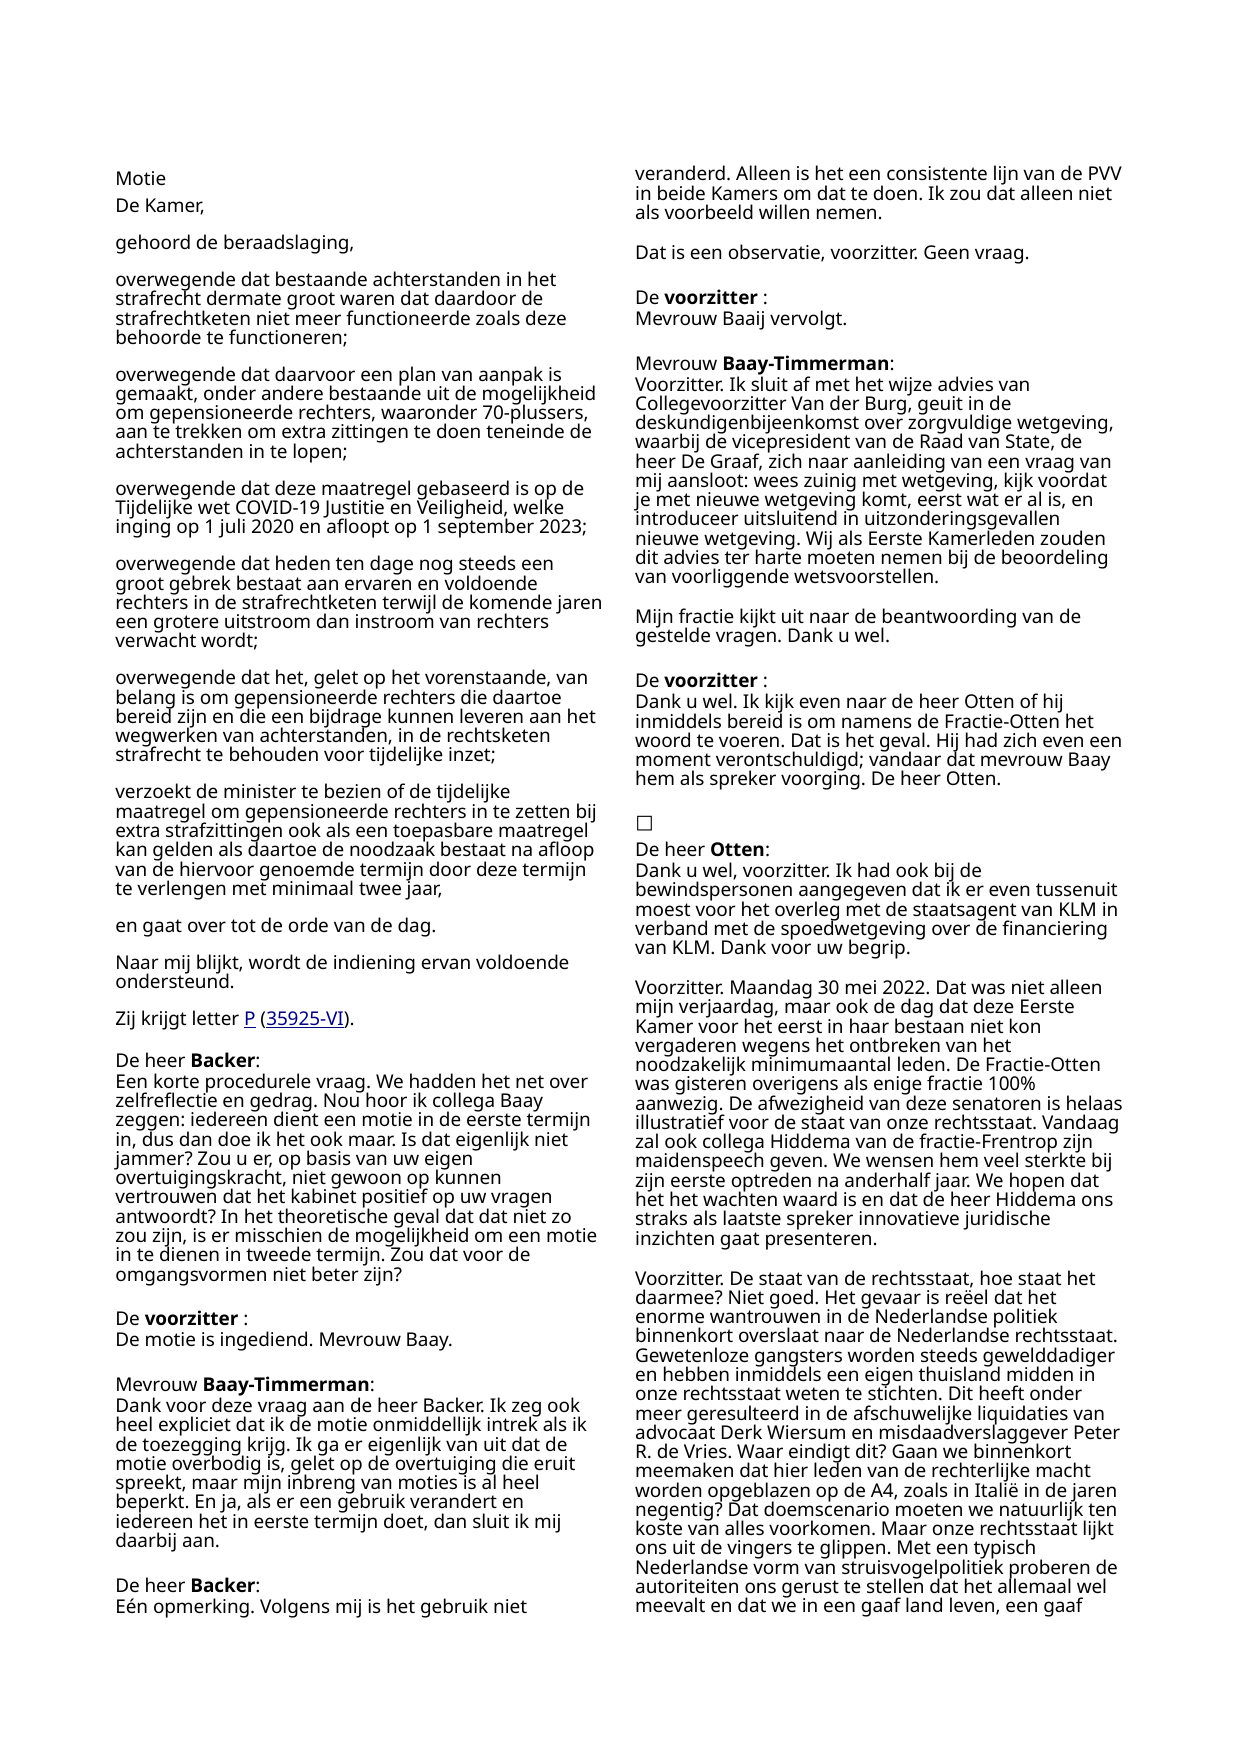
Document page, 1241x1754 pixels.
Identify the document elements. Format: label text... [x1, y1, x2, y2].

text Voorzitter. Ik sluit af met het wijze advies van Collegevoorzitter Van der Burg, geuit in de deskundigenbijeenkomst over zorgvuldige wetgeving, waarbij de vicepresident van de Raad van State, de heer De Graaf, zich naar aanleiding van een vraag van mij aansloot: wees zuinig met wetgeving, kijk voordat je met nieuwe wetgeving komt, eerst wat er al is, en introduceer uitsluitend in uitzonderingsgevallen nieuwe wetgeving. Wij als Eerste Kamerleden zouden dit advies ter harte moeten nemen bij de beoordeling van voorliggende wetsvoorstellen. [635, 376, 1125, 587]
text overwegende dat deze maatregel gebaseerd is op de Tijdelijke wet COVID-19 Justitie en Veiligheid, welke inging op 1 juli 2020 en afloopt op 1 september 2023; [115, 480, 605, 538]
text De motie is ingediend. Mevrouw Baay. [115, 1331, 605, 1351]
text overwegende dat bestaande achterstanden in het strafrecht dermate groot waren dat daardoor de strafrechtketen niet meer functioneerde zoals deze behoorde te functioneren; [115, 271, 605, 348]
text veranderd. Alleen is het een consistente lijn van de PVV in beide Kamers om dat te doen. Ik zou dat alleen niet als voorbeeld willen nemen. [635, 165, 1125, 223]
text overwegende dat daarvoor een plan van aanpak is gemaakt, onder andere bestaande uit de mogelijkheid om gepensioneerde rechters, waaronder 70-plussers, aan te trekken om extra zittingen te doen teneinde de achterstanden in te lopen; [115, 366, 605, 462]
text Zij krijgt letter P (35925-VI). [115, 1010, 605, 1029]
text De voorzitter : [635, 668, 1125, 693]
text en gaat over tot de orde van de dag. [115, 917, 605, 936]
text ⬜ [635, 811, 1125, 836]
text Voorzitter. De staat van de rechtsstaat, hoe staat het daarmee? Niet goed. Het gevaar is reëel dat het enorme wantrouwen in de Nederlandse politiek binnenkort overslaat naar de Nederlandse rechtsstaat. Gewetenloze gangsters worden steeds gewelddadiger en hebben inmiddels een eigen thuisland midden in onze rechtsstaat weten te stichten. Dit heeft onder meer geresulteerd in de afschuwelijke liquidaties van advocaat Derk Wiersum en misdaadverslaggever Peter R. de Vries. Waar eindigt dit? Gaan we binnenkort meemaken dat hier leden van de rechterlijke macht worden opgeblazen op de A4, zoals in Italië in de jaren negentig? Dat doemscenario moeten we natuurlijk ten koste van alles voorkomen. Maar onze rechtsstaat lijkt ons uit de vingers te glippen. Met een typisch Nederlandse vorm van struisvogelpolitiek proberen de autoriteiten ons gerust te stellen dat het allemaal wel meevalt en dat we in een gaaf land leven, een gaaf [635, 1269, 1125, 1616]
text Naar mij blijkt, wordt de indiening ervan voldoende ondersteund. [115, 954, 605, 992]
text Mevrouw Baaij vervolgt. [635, 310, 1125, 329]
text Mijn fractie kijkt uit naar de beantwoording van de gestelde vragen. Dank u wel. [635, 608, 1125, 647]
text overwegende dat het, gelet op het vorenstaande, van belang is om gepensioneerde rechters die daartoe bereid zijn en die een bijdrage kunnen leveren aan het wegwerken van achterstanden, in de rechtsketen strafrecht te behouden voor tijdelijke inzet; [115, 669, 605, 766]
text Voorzitter. Maandag 30 mei 2022. Dat was niet alleen mijn verjaardag, maar ook de dag dat deze Eerste Kamer voor het eerst in haar bestaan niet kon vergaderen wegens het ontbreken van het noodzakelijk minimumaantal leden. De Fractie-Otten was gisteren overigens als enige fractie 100% aanwezig. De afwezigheid van deze senatoren is helaas illustratief voor de staat van onze rechtsstaat. Vandaag zal ook collega Hiddema van de fractie-Frentrop zijn maidenspeech geven. We wensen hem veel sterkte bij zijn eerste optreden na anderhalf jaar. We hopen dat het het wachten waard is en dat de heer Hiddema ons straks als laatste spreker innovatieve juridische inzichten gaat presenteren. [635, 979, 1125, 1249]
text De voorzitter : [115, 1306, 605, 1331]
text overwegende dat heden ten dage nog steeds een groot gebrek bestaat aan ervaren en voldoende rechters in de strafrechtketen terwijl de komende jaren een grotere uitstroom dan instroom van rechters verwacht wordt; [115, 555, 605, 652]
text Een korte procedurele vraag. We hadden het net over zelfreflectie en gedrag. Nou hoor ik collega Baay zeggen: iedereen dient een motie in de eerste termijn in, dus dan doe ik het ook maar. Is dat eigenlijk niet jammer? Zou u er, op basis van uw eigen overtuigingskracht, niet gewoon op kunnen vertrouwen dat het kabinet positief op uw vragen antwoordt? In het theoretische geval dat dat niet zo zou zijn, is er misschien de mogelijkheid om een motie in te dienen in tweede termijn. Zou dat voor de omgangsvormen niet beter zijn? [115, 1073, 605, 1285]
text Dat is een observatie, voorzitter. Geen vraag. [635, 244, 1125, 263]
text Eén opmerking. Volgens mij is het gebruik niet [115, 1598, 605, 1617]
text Mevrouw Baay-Timmerman: [635, 350, 1125, 376]
text gehoord de beraadslaging, [115, 234, 605, 253]
text Mevrouw Baay-Timmerman: [115, 1371, 605, 1397]
text De heer Backer: [115, 1572, 605, 1598]
text De Kamer, [115, 197, 605, 216]
text Dank u wel. Ik kijk even naar de heer Otten of hij inmiddels bereid is om namens de Fractie-Otten het woord te voeren. Dat is het geval. Hij had zich even een moment verontschuldigd; vandaar dat mevrouw Baay hem als spreker voorging. De heer Otten. [635, 693, 1125, 790]
text De heer Otten: [635, 836, 1125, 862]
text De heer Backer: [115, 1047, 605, 1073]
text verzoekt de minister te bezien of de tijdelijke maatregel om gepensioneerde rechters in te zetten bij extra strafzittingen ook als een toepasbare maatregel kan gelden als daartoe de noodzaak bestaat na afloop van de hiervoor genoemde termijn door deze termijn te verlengen met minimaal twee jaar, [115, 783, 605, 899]
text Motie [115, 165, 605, 191]
text Dank voor deze vraag aan de heer Backer. Ik zeg ook heel expliciet dat ik de motie onmiddellijk intrek als ik de toezegging krijg. Ik ga er eigenlijk van uit dat de motie overbodig is, gelet op de overtuiging die eruit spreekt, maar mijn inbreng van moties is al heel beperkt. En ja, als er een gebruik verandert en iedereen het in eerste termijn doet, dan sluit ik mij daarbij aan. [115, 1397, 605, 1551]
text Dank u wel, voorzitter. Ik had ook bij de bewindspersonen aangegeven dat ik er even tussenuit moest voor het overleg met de staatsagent van KLM in verband met de spoedwetgeving over de financiering van KLM. Dank voor uw begrip. [635, 862, 1125, 958]
text De voorzitter : [635, 284, 1125, 310]
